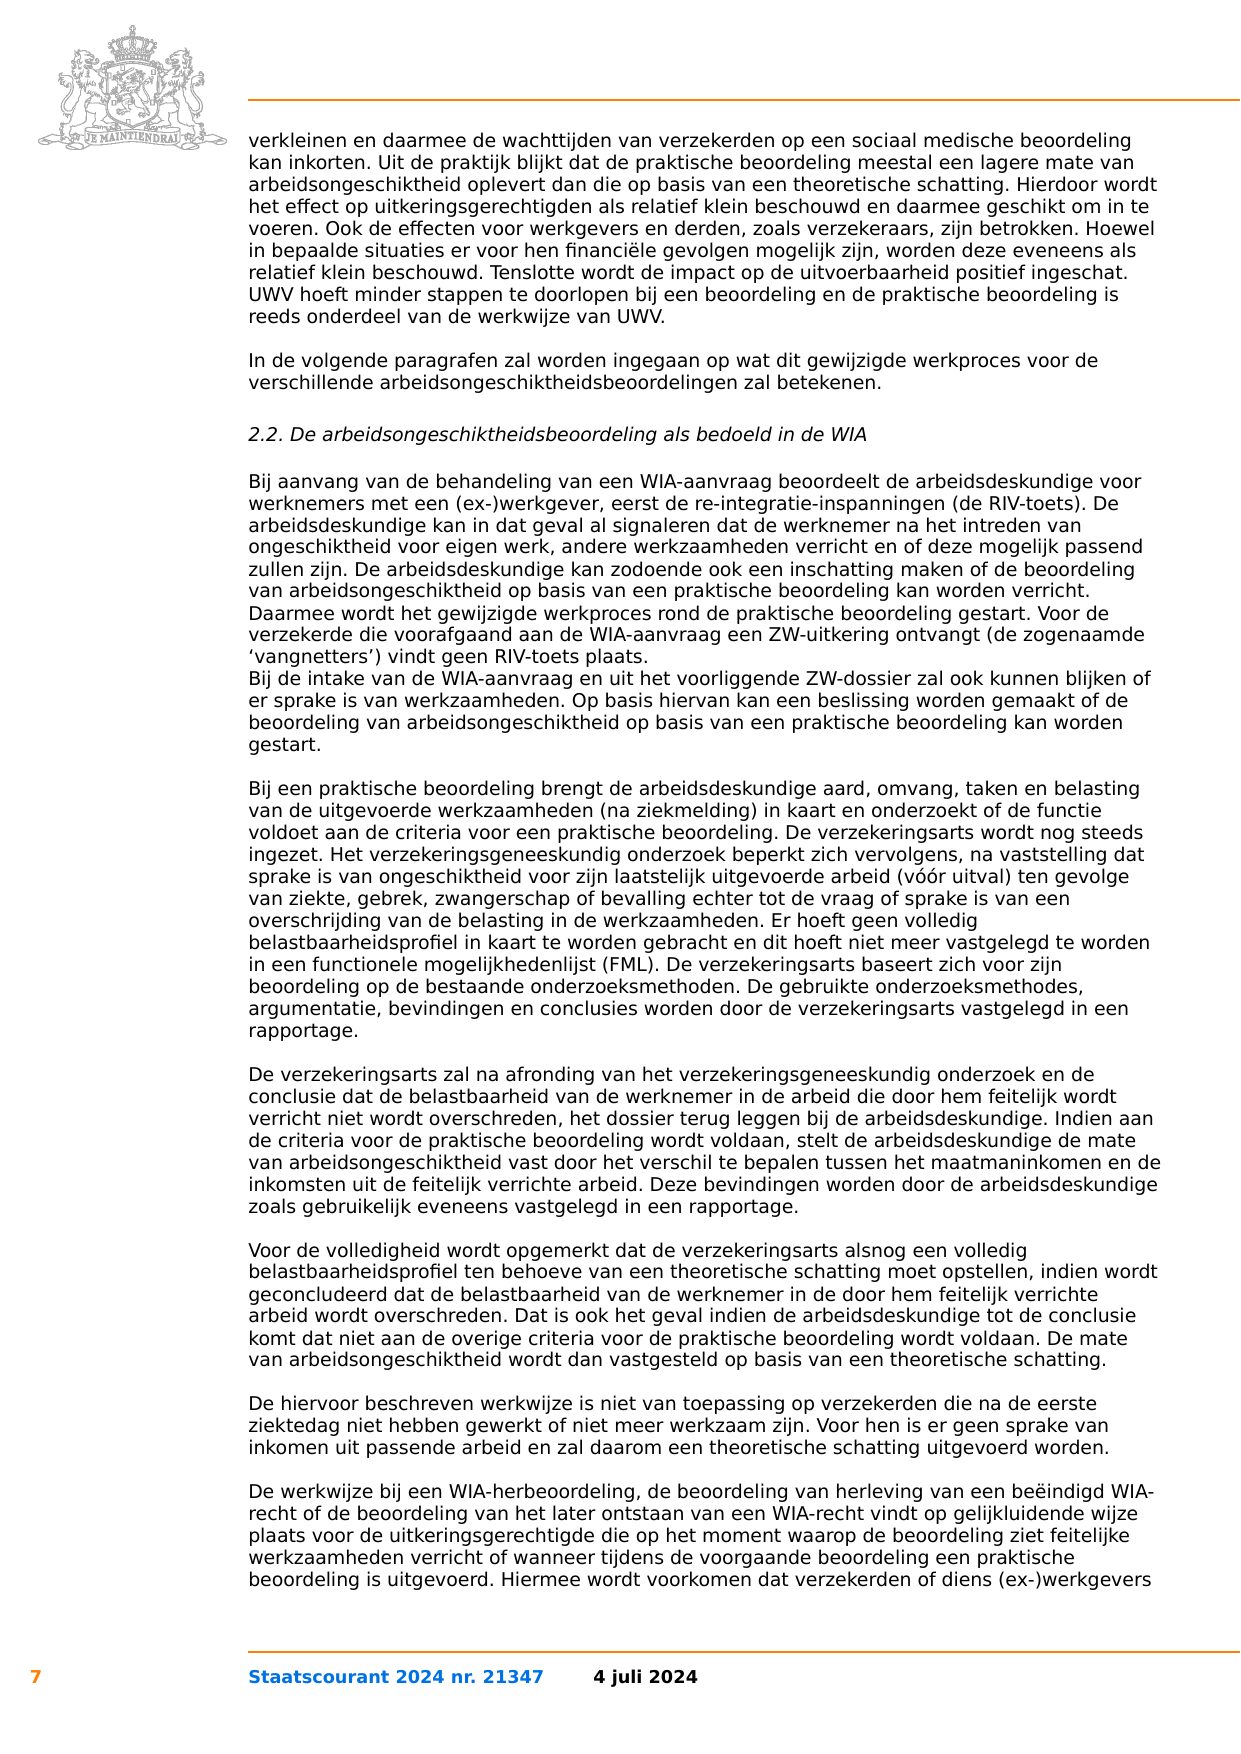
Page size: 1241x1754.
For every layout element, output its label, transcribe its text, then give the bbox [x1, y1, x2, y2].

picture [38, 25, 227, 150]
subtitle 2.2. De arbeidsongeschiktheidsbeoordeling als bedoeld in de WIA [248, 423, 1163, 446]
text Bij een praktische beoordeling brengt de arbeidsdeskundige aard, omvang, taken en belasting van de uitgevoerde werkzaamheden (na ziekmelding) in kaart en onderzoekt of de functie voldoet aan de criteria voor een praktische beoordeling. De verzekeringsarts wordt nog steeds ingezet. Het verzekeringsgeneeskundig onderzoek beperkt zich vervolgens, na vaststelling dat sprake is van ongeschiktheid voor zijn laatstelijk uitgevoerde arbeid (vóór uitval) ten gevolge van ziekte, gebrek, zwangerschap of bevalling echter tot de vraag of sprake is van een overschrijding van de belasting in de werkzaamheden. Er hoeft geen volledig belastbaarheidsprofiel in kaart te worden gebracht en dit hoeft niet meer vastgelegd te worden in een functionele mogelijkhedenlijst (FML). De verzekeringsarts baseert zich voor zijn beoordeling op de bestaande onderzoeksmethoden. De gebruikte onderzoeksmethodes, argumentatie, bevindingen en conclusies worden door de verzekeringsarts vastgelegd in een rapportage. [248, 778, 1163, 1042]
text De hiervoor beschreven werkwijze is niet van toepassing op verzekerden die na de eerste ziektedag niet hebben gewerkt of niet meer werkzaam zijn. Voor hen is er geen sprake van inkomen uit passende arbeid en zal daarom een theoretische schatting uitgevoerd worden. [248, 1393, 1163, 1459]
text Voor de volledigheid wordt opgemerkt dat de verzekeringsarts alsnog een volledig belastbaarheidsprofiel ten behoeve van een theoretische schatting moet opstellen, indien wordt geconcludeerd dat de belastbaarheid van de werknemer in de door hem feitelijk verrichte arbeid wordt overschreden. Dat is ook het geval indien de arbeidsdeskundige tot de conclusie komt dat niet aan de overige criteria voor de praktische beoordeling wordt voldaan. De mate van arbeidsongeschiktheid wordt dan vastgesteld op basis van een theoretische schatting. [248, 1239, 1163, 1371]
text verkleinen en daarmee de wachttijden van verzekerden op een sociaal medische beoordeling kan inkorten. Uit de praktijk blijkt dat de praktische beoordeling meestal een lagere mate van arbeidsongeschiktheid oplevert dan die op basis van een theoretische schatting. Hierdoor wordt het effect op uitkeringsgerechtigden als relatief klein beschouwd en daarmee geschikt om in te voeren. Ook de effecten voor werkgevers en derden, zoals verzekeraars, zijn betrokken. Hoewel in bepaalde situaties er voor hen financiële gevolgen mogelijk zijn, worden deze eveneens als relatief klein beschouwd. Tenslotte wordt de impact op de uitvoerbaarheid positief ingeschat. UWV hoeft minder stappen te doorlopen bij een beoordeling en de praktische beoordeling is reeds onderdeel van de werkwijze van UWV. [248, 130, 1163, 328]
text In de volgende paragrafen zal worden ingegaan op wat dit gewijzigde werkproces voor de verschillende arbeidsongeschiktheidsbeoordelingen zal betekenen. [248, 349, 1163, 393]
text Bij aanvang van de behandeling van een WIA-aanvraag beoordeelt de arbeidsdeskundige voor werknemers met een (ex-)werkgever, eerst de re-integratie-inspanningen (de RIV-toets). De arbeidsdeskundige kan in dat geval al signaleren dat de werknemer na het intreden van ongeschiktheid voor eigen werk, andere werkzaamheden verricht en of deze mogelijk passend zullen zijn. De arbeidsdeskundige kan zodoende ook een inschatting maken of de beoordeling van arbeidsongeschiktheid op basis van een praktische beoordeling kan worden verricht. Daarmee wordt het gewijzigde werkproces rond de praktische beoordeling gestart. Voor de verzekerde die voorafgaand aan de WIA-aanvraag een ZW-uitkering ontvangt (de zogenaamde ‘vangnetters’) vindt geen RIV-toets plaats. [248, 471, 1163, 668]
text De werkwijze bij een WIA-herbeoordeling, de beoordeling van herleving van een beëindigd WIA-recht of de beoordeling van het later ontstaan van een WIA-recht vindt op gelijkluidende wijze plaats voor de uitkeringsgerechtigde die op het moment waarop de beoordeling ziet feitelijke werkzaamheden verricht of wanneer tijdens de voorgaande beoordeling een praktische beoordeling is uitgevoerd. Hiermee wordt voorkomen dat verzekerden of diens (ex-)werkgevers [248, 1481, 1163, 1591]
text De verzekeringsarts zal na afronding van het verzekeringsgeneeskundig onderzoek en de conclusie dat de belastbaarheid van de werknemer in de arbeid die door hem feitelijk wordt verricht niet wordt overschreden, het dossier terug leggen bij de arbeidsdeskundige. Indien aan de criteria voor de praktische beoordeling wordt voldaan, stelt de arbeidsdeskundige de mate van arbeidsongeschiktheid vast door het verschil te bepalen tussen het maatmaninkomen en de inkomsten uit de feitelijk verrichte arbeid. Deze bevindingen worden door de arbeidsdeskundige zoals gebruikelijk eveneens vastgelegd in een rapportage. [248, 1064, 1163, 1218]
text Bij de intake van de WIA-aanvraag en uit het voorliggende ZW-dossier zal ook kunnen blijken of er sprake is van werkzaamheden. Op basis hiervan kan een beslissing worden gemaakt of de beoordeling van arbeidsongeschiktheid op basis van een praktische beoordeling kan worden gestart. [248, 668, 1163, 756]
